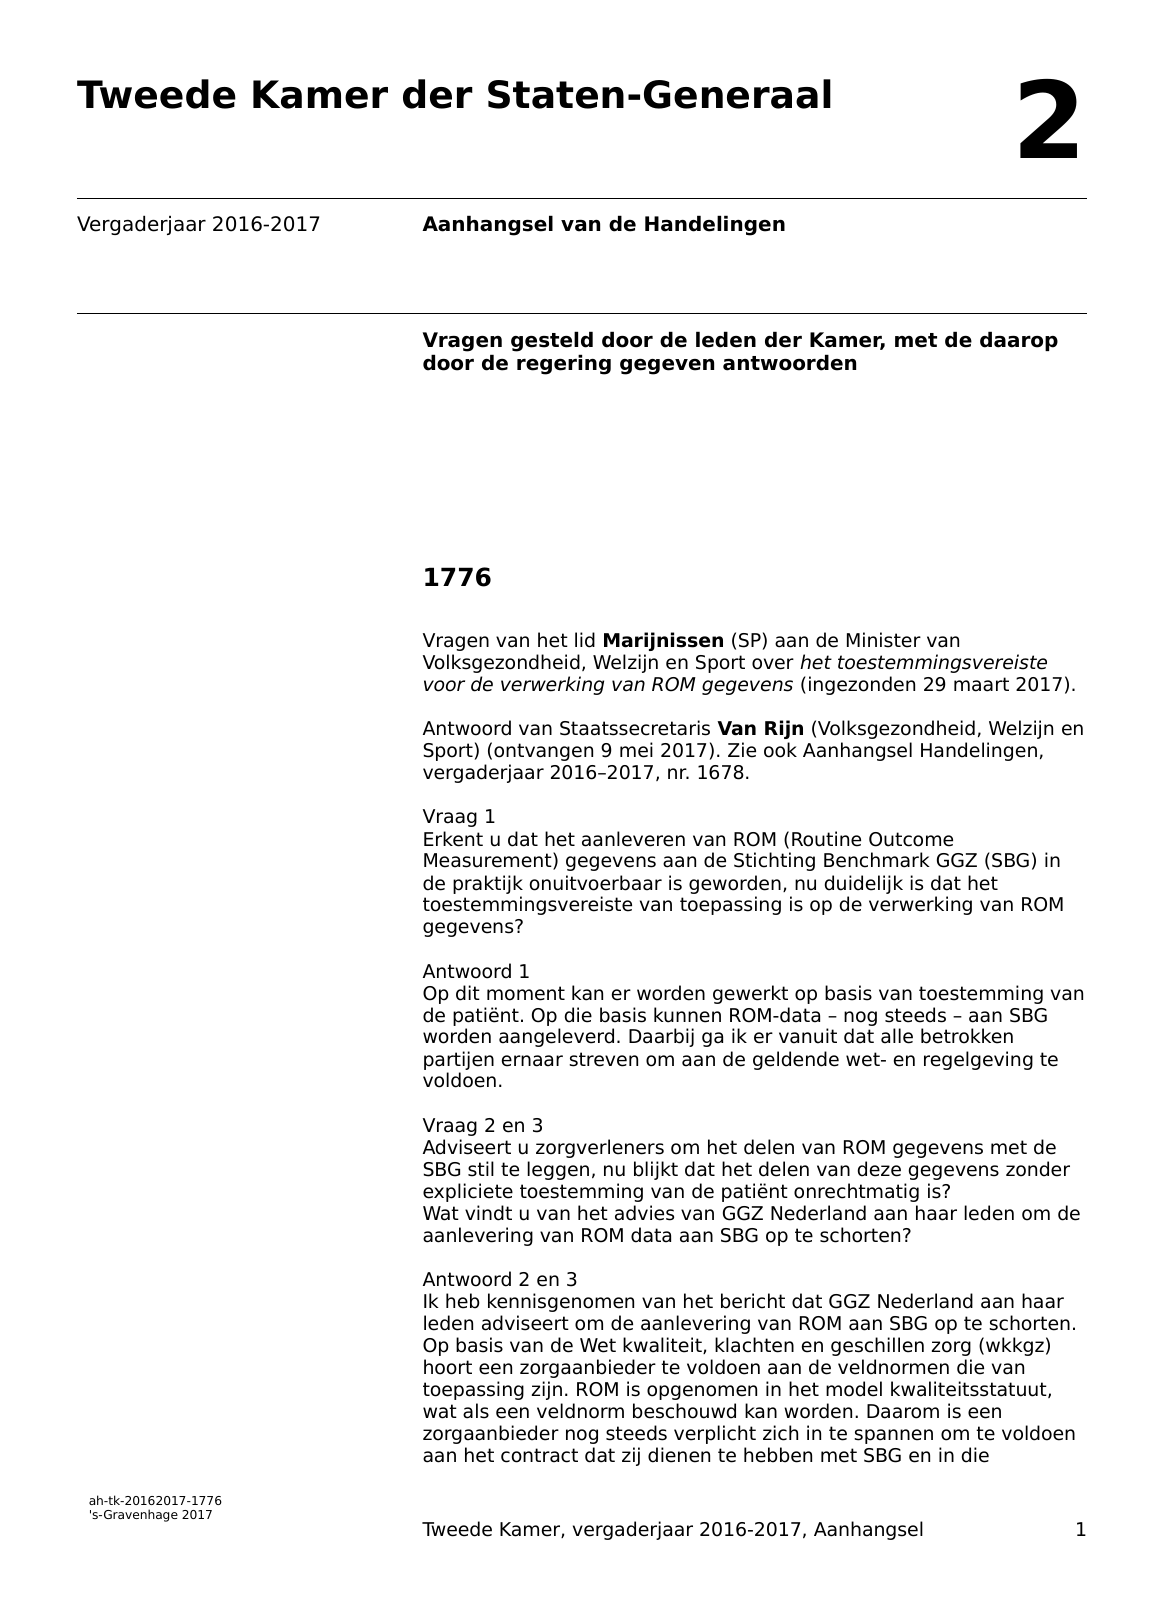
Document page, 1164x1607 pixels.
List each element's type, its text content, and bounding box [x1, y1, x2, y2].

table_cell [77, 314, 422, 375]
text ah-tk-20162017-1776 [88, 1494, 323, 1508]
text Vraag 2 en 3 [422, 1114, 1087, 1137]
text Antwoord van Staatssecretaris Van Rijn (Volksgezondheid, Welzijn en Sport) (ontvangen 9 mei 2017). Zie ook Aanhangsel Handelingen, vergaderjaar 2016–2017, nr. 1678. [422, 718, 1087, 784]
table_cell Vergaderjaar 2016-2017 [77, 199, 422, 313]
table_header Tweede Kamer der Staten-Generaal [77, 59, 886, 198]
table_cell Vragen gesteld door de leden der Kamer, met de daarop door de regering gegeven antwoorden [422, 314, 1087, 375]
text 's-Gravenhage 2017 [88, 1508, 323, 1522]
text 1776 [422, 563, 1087, 592]
text Ik heb kennisgenomen van het bericht dat GGZ Nederland aan haar leden adviseert om de aanlevering van ROM aan SBG op te schorten. Op basis van de Wet kwaliteit, klachten en geschillen zorg (wkkgz) hoort een zorgaanbieder te voldoen aan de veldnormen die van toepassing zijn. ROM is opgenomen in het model kwaliteitsstatuut, wat als een veldnorm beschouwd kan worden. Daarom is een zorgaanbieder nog steeds verplicht zich in te spannen om te voldoen aan het contract dat zij dienen te hebben met SBG en in die [422, 1291, 1087, 1466]
text Antwoord 2 en 3 [422, 1269, 1087, 1291]
text Antwoord 1 [422, 961, 1087, 982]
table_cell Aanhangsel van de Handelingen [422, 199, 1087, 313]
text Wat vindt u van het advies van GGZ Nederland aan haar leden om de aanlevering van ROM data aan SBG op te schorten? [422, 1202, 1087, 1246]
text Adviseert u zorgverleners om het delen van ROM gegevens met de SBG stil te leggen, nu blijkt dat het delen van deze gegevens zonder expliciete toestemming van de patiënt onrechtmatig is? [422, 1137, 1087, 1202]
text Op dit moment kan er worden gewerkt op basis van toestemming van de patiënt. Op die basis kunnen ROM-data – nog steeds – aan SBG worden aangeleverd. Daarbij ga ik er vanuit dat alle betrokken partijen ernaar streven om aan de geldende wet- en regelgeving te voldoen. [422, 982, 1087, 1092]
text Vraag 1 [422, 806, 1087, 828]
text Vragen van het lid Marijnissen (SP) aan de Minister van Volksgezondheid, Welzijn en Sport over het toestemmingsvereiste voor de verwerking van ROM gegevens (ingezonden 29 maart 2017). [422, 630, 1087, 696]
table_header 2 [886, 59, 1087, 198]
text Erkent u dat het aanleveren van ROM (Routine Outcome Measurement) gegevens aan de Stichting Benchmark GGZ (SBG) in de praktijk onuitvoerbaar is geworden, nu duidelijk is dat het toestemmingsvereiste van toepassing is op de verwerking van ROM gegevens? [422, 828, 1087, 938]
